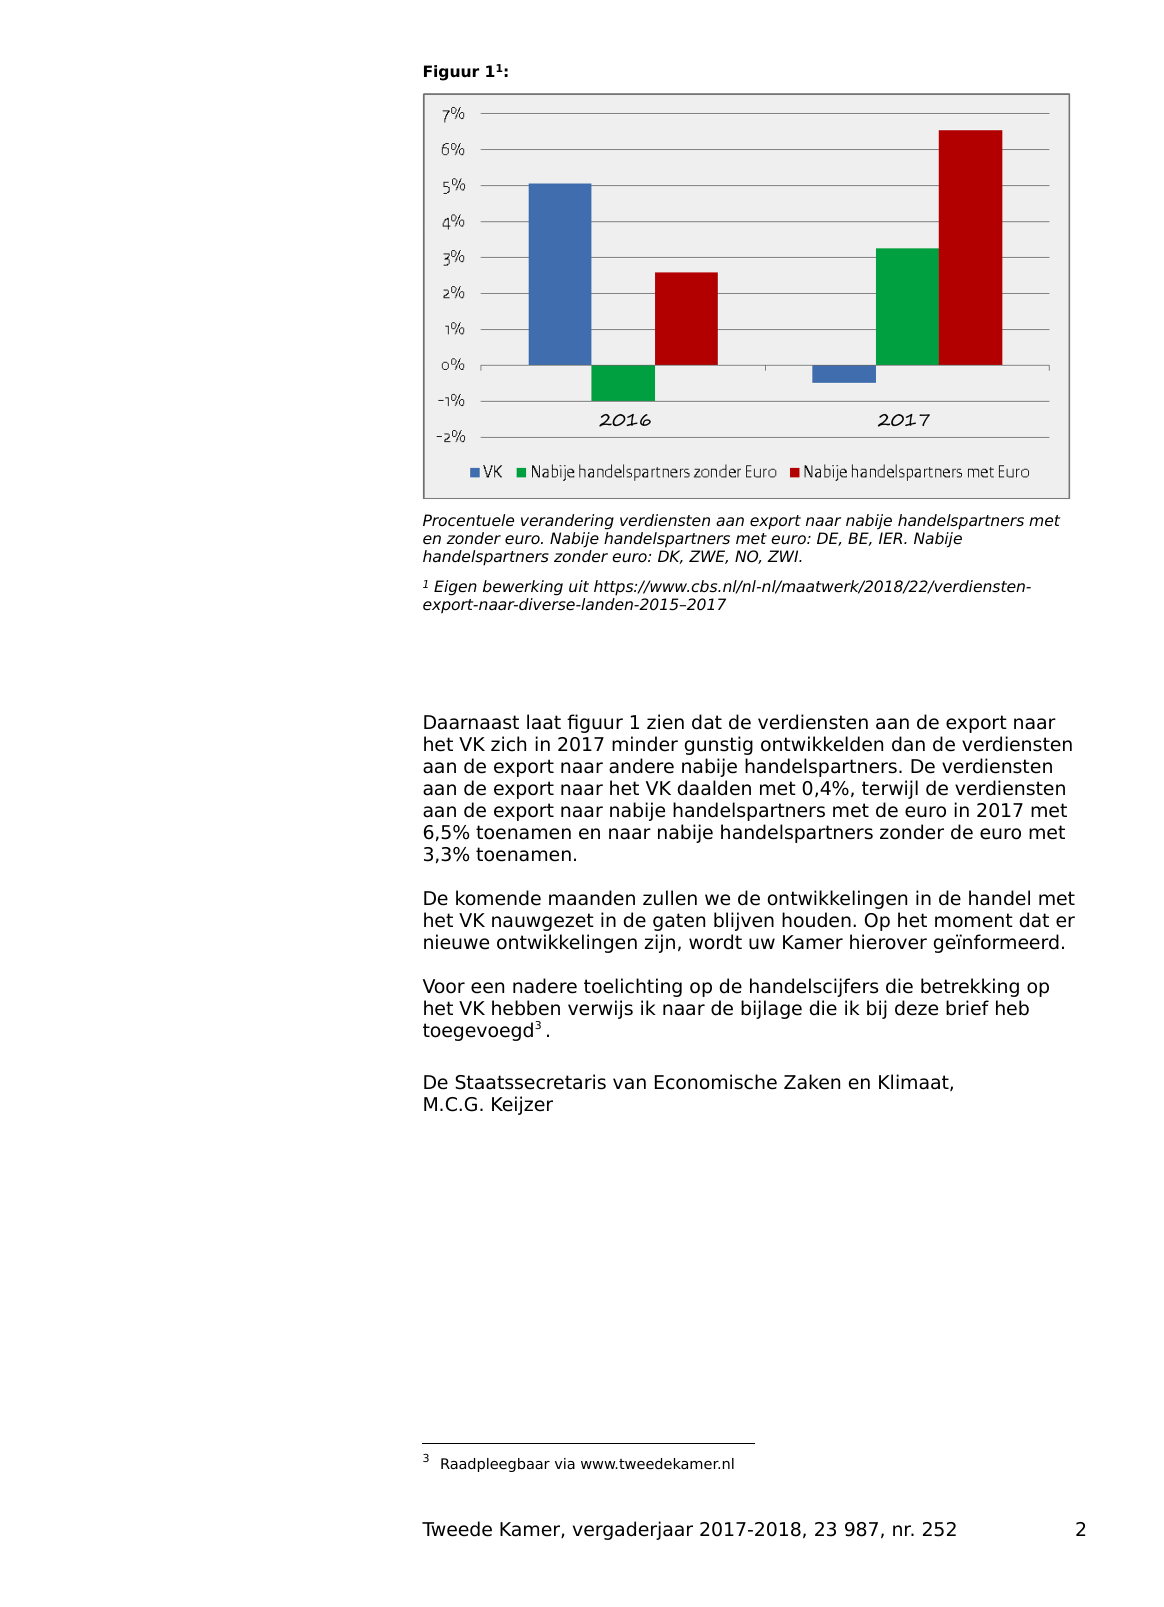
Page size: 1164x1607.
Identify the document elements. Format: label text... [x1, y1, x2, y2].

text De komende maanden zullen we de ontwikkelingen in de handel met het VK nauwgezet in de gaten blijven houden. Op het moment dat er nieuwe ontwikkelingen zijn, wordt uw Kamer hierover geïnformeerd. [422, 888, 1087, 954]
text Voor een nadere toelichting op de handelscijfers die betrekking op het VK hebben verwijs ik naar de bijlage die ik bij deze brief heb toegevoegd. [422, 976, 1087, 1042]
text 1 Eigen bewerking uit https://www.cbs.nl/nl-nl/maatwerk/2018/22/verdiensten-export-naar-diverse-landen-2015–2017 [422, 578, 1072, 614]
text De Staatssecretaris van Economische Zaken en Klimaat, M.C.G. Keijzer [422, 1072, 1087, 1116]
text Raadpleegbaar via www.tweedekamer.nl [422, 1452, 1087, 1474]
text Daarnaast laat figuur 1 zien dat de verdiensten aan de export naar het VK zich in 2017 minder gunstig ontwikkelden dan de verdiensten aan de export naar andere nabije handelspartners. De verdiensten aan de export naar het VK daalden met 0,4%, terwijl de verdiensten aan de export naar nabije handelspartners met de euro in 2017 met 6,5% toenamen en naar nabije handelspartners zonder de euro met 3,3% toenamen. [422, 712, 1087, 866]
picture [422, 92, 1072, 501]
text Procentuele verandering verdiensten aan export naar nabije handelspartners met en zonder euro. Nabije handelspartners met euro: DE, BE, IER. Nabije handelspartners zonder euro: DK, ZWE, NO, ZWI. [422, 512, 1072, 566]
text Figuur 11: [422, 63, 1072, 81]
